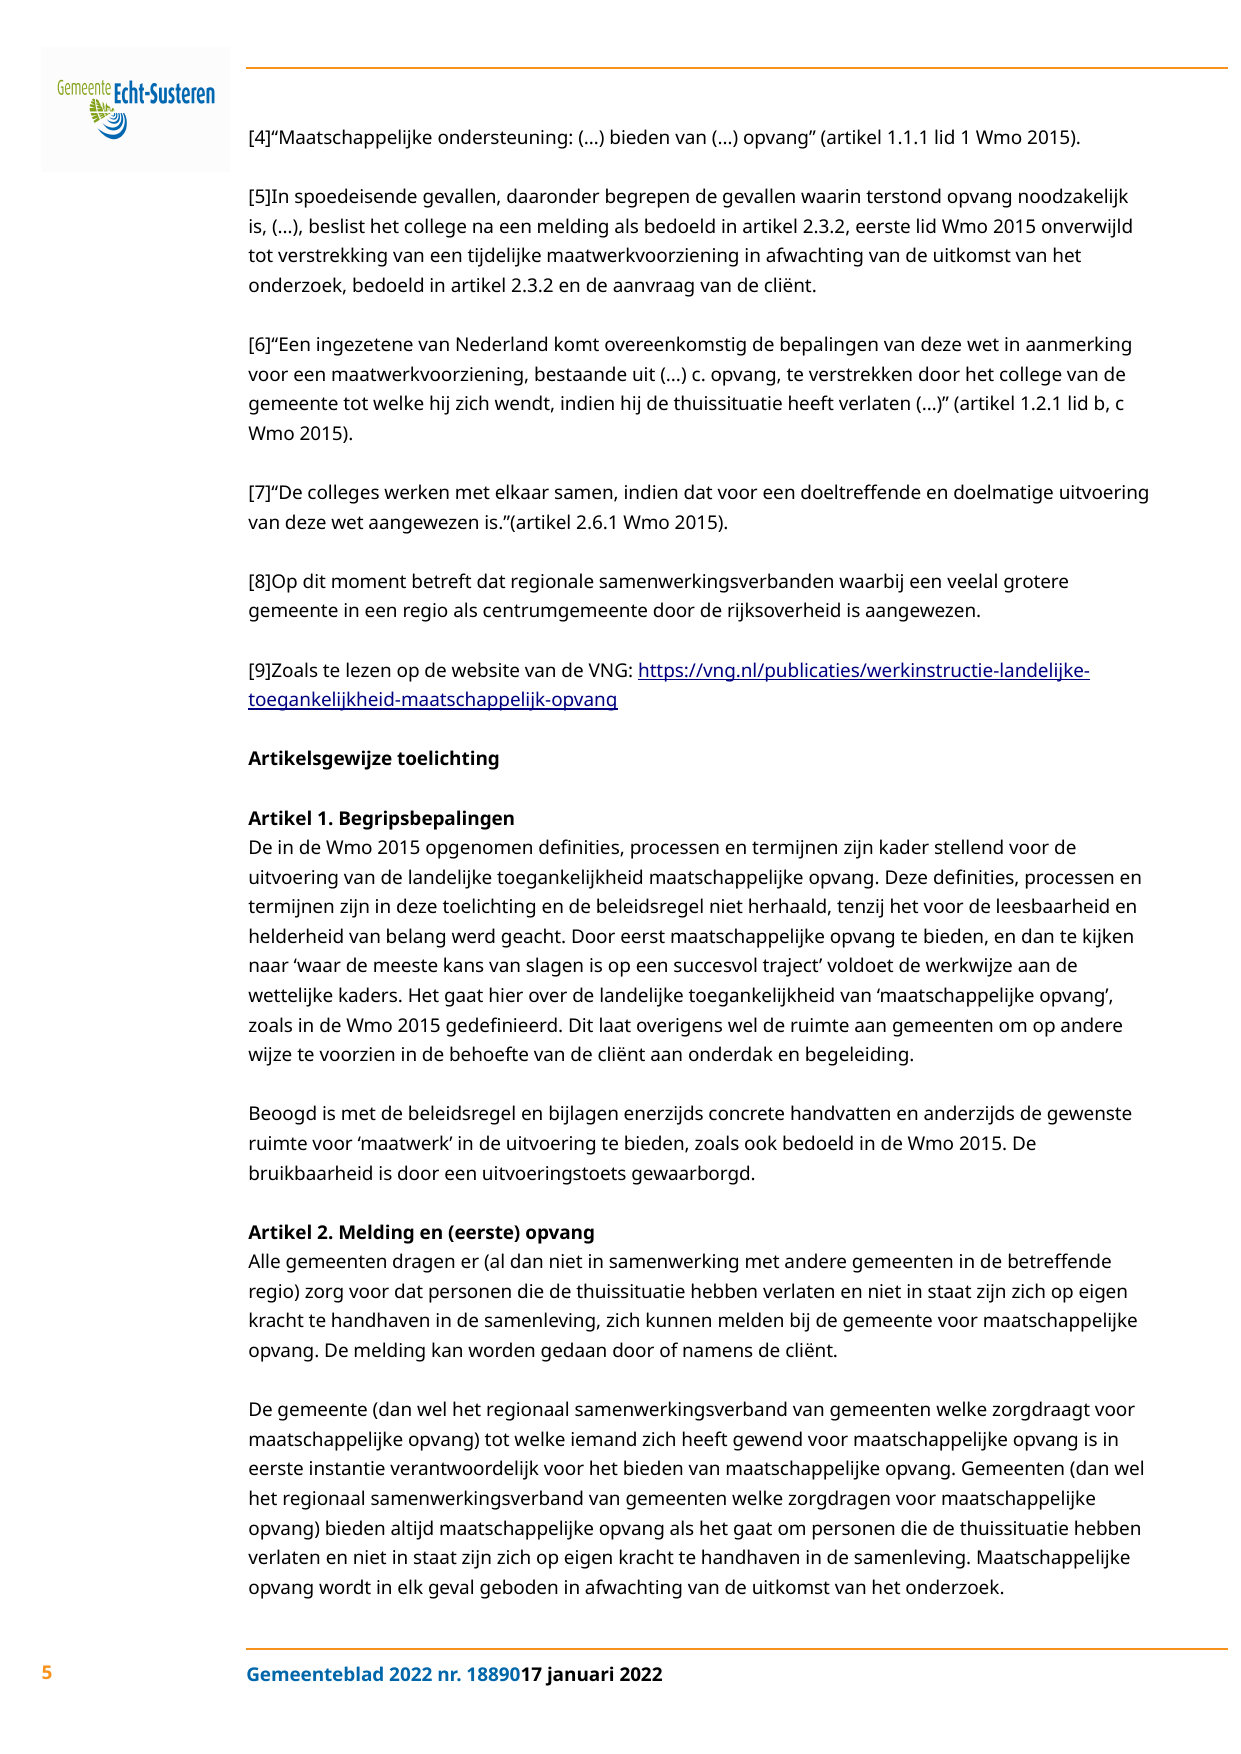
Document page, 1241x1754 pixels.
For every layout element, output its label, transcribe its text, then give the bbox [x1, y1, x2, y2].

text [7]“De colleges werken met elkaar samen, indien dat voor een doeltreffende en doelmatige uitvoering van deze wet aangewezen is.”(artikel 2.6.1 Wmo 2015). [248, 479, 1152, 535]
text [8]Op dit moment betreft dat regionale samenwerkingsverbanden waarbij een veelal grotere gemeente in een regio als centrumgemeente door de rijksoverheid is aangewezen. [248, 568, 1152, 623]
text Artikelsgewijze toelichting [248, 746, 1152, 771]
text [9]Zoals te lezen op de website van de VNG: https://vng.nl/publicaties/werkinstructie-landelijke-toegankelijkheid-maatschappelijk-opvang [248, 657, 1152, 712]
text [5]In spoedeisende gevallen, daaronder begrepen de gevallen waarin terstond opvang noodzakelijk is, (…), beslist het college na een melding als bedoeld in artikel 2.3.2, eerste lid Wmo 2015 onverwijld tot verstrekking van een tijdelijke maatwerkvoorziening in afwachting van de uitkomst van het onderzoek, bedoeld in artikel 2.3.2 en de aanvraag van de cliënt. [248, 183, 1152, 298]
text De gemeente (dan wel het regionaal samenwerkingsverband van gemeenten welke zorgdraagt voor maatschappelijke opvang) tot welke iemand zich heeft gewend voor maatschappelijke opvang is in eerste instantie verantwoordelijk voor het bieden van maatschappelijke opvang. Gemeenten (dan wel het regionaal samenwerkingsverband van gemeenten welke zorgdragen voor maatschappelijke opvang) bieden altijd maatschappelijke opvang als het gaat om personen die de thuissituatie hebben verlaten en niet in staat zijn zich op eigen kracht te handhaven in de samenleving. Maatschappelijke opvang wordt in elk geval geboden in afwachting van de uitkomst van het onderzoek. [248, 1396, 1152, 1600]
text Artikel 2. Melding en (eerste) opvang [248, 1219, 1152, 1245]
text [6]“Een ingezetene van Nederland komt overeenkomstig de bepalingen van deze wet in aanmerking voor een maatwerkvoorziening, bestaande uit (...) c. opvang, te verstrekken door het college van de gemeente tot welke hij zich wendt, indien hij de thuissituatie heeft verlaten (…)” (artikel 1.2.1 lid b, c Wmo 2015). [248, 331, 1152, 446]
text Beoogd is met de beleidsregel en bijlagen enerzijds concrete handvatten en anderzijds de gewenste ruimte voor ‘maatwerk’ in de uitvoering te bieden, zoals ook bedoeld in de Wmo 2015. De bruikbaarheid is door een uitvoeringstoets gewaarborgd. [248, 1101, 1152, 1186]
text Alle gemeenten dragen er (al dan niet in samenwerking met andere gemeenten in de betreffende regio) zorg voor dat personen die de thuissituatie hebben verlaten en niet in staat zijn zich op eigen kracht te handhaven in de samenleving, zich kunnen melden bij de gemeente voor maatschappelijke opvang. De melding kan worden gedaan door of namens de cliënt. [248, 1248, 1152, 1363]
picture [41, 47, 231, 172]
text De in de Wmo 2015 opgenomen definities, processen en termijnen zijn kader stellend voor de uitvoering van de landelijke toegankelijkheid maatschappelijke opvang. Deze definities, processen en termijnen zijn in deze toelichting en de beleidsregel niet herhaald, tenzij het voor de leesbaarheid en helderheid van belang werd geacht. Door eerst maatschappelijke opvang te bieden, en dan te kijken naar ‘waar de meeste kans van slagen is op een succesvol traject’ voldoet de werkwijze aan de wettelijke kaders. Het gaat hier over de landelijke toegankelijkheid van ‘maatschappelijke opvang’, zoals in de Wmo 2015 gedefinieerd. Dit laat overigens wel de ruimte aan gemeenten om op andere wijze te voorzien in de behoefte van de cliënt aan onderdak en begeleiding. [248, 834, 1152, 1067]
text [4]“Maatschappelijke ondersteuning: (…) bieden van (…) opvang” (artikel 1.1.1 lid 1 Wmo 2015). [248, 124, 1152, 150]
text Artikel 1. Begripsbepalingen [248, 805, 1152, 831]
